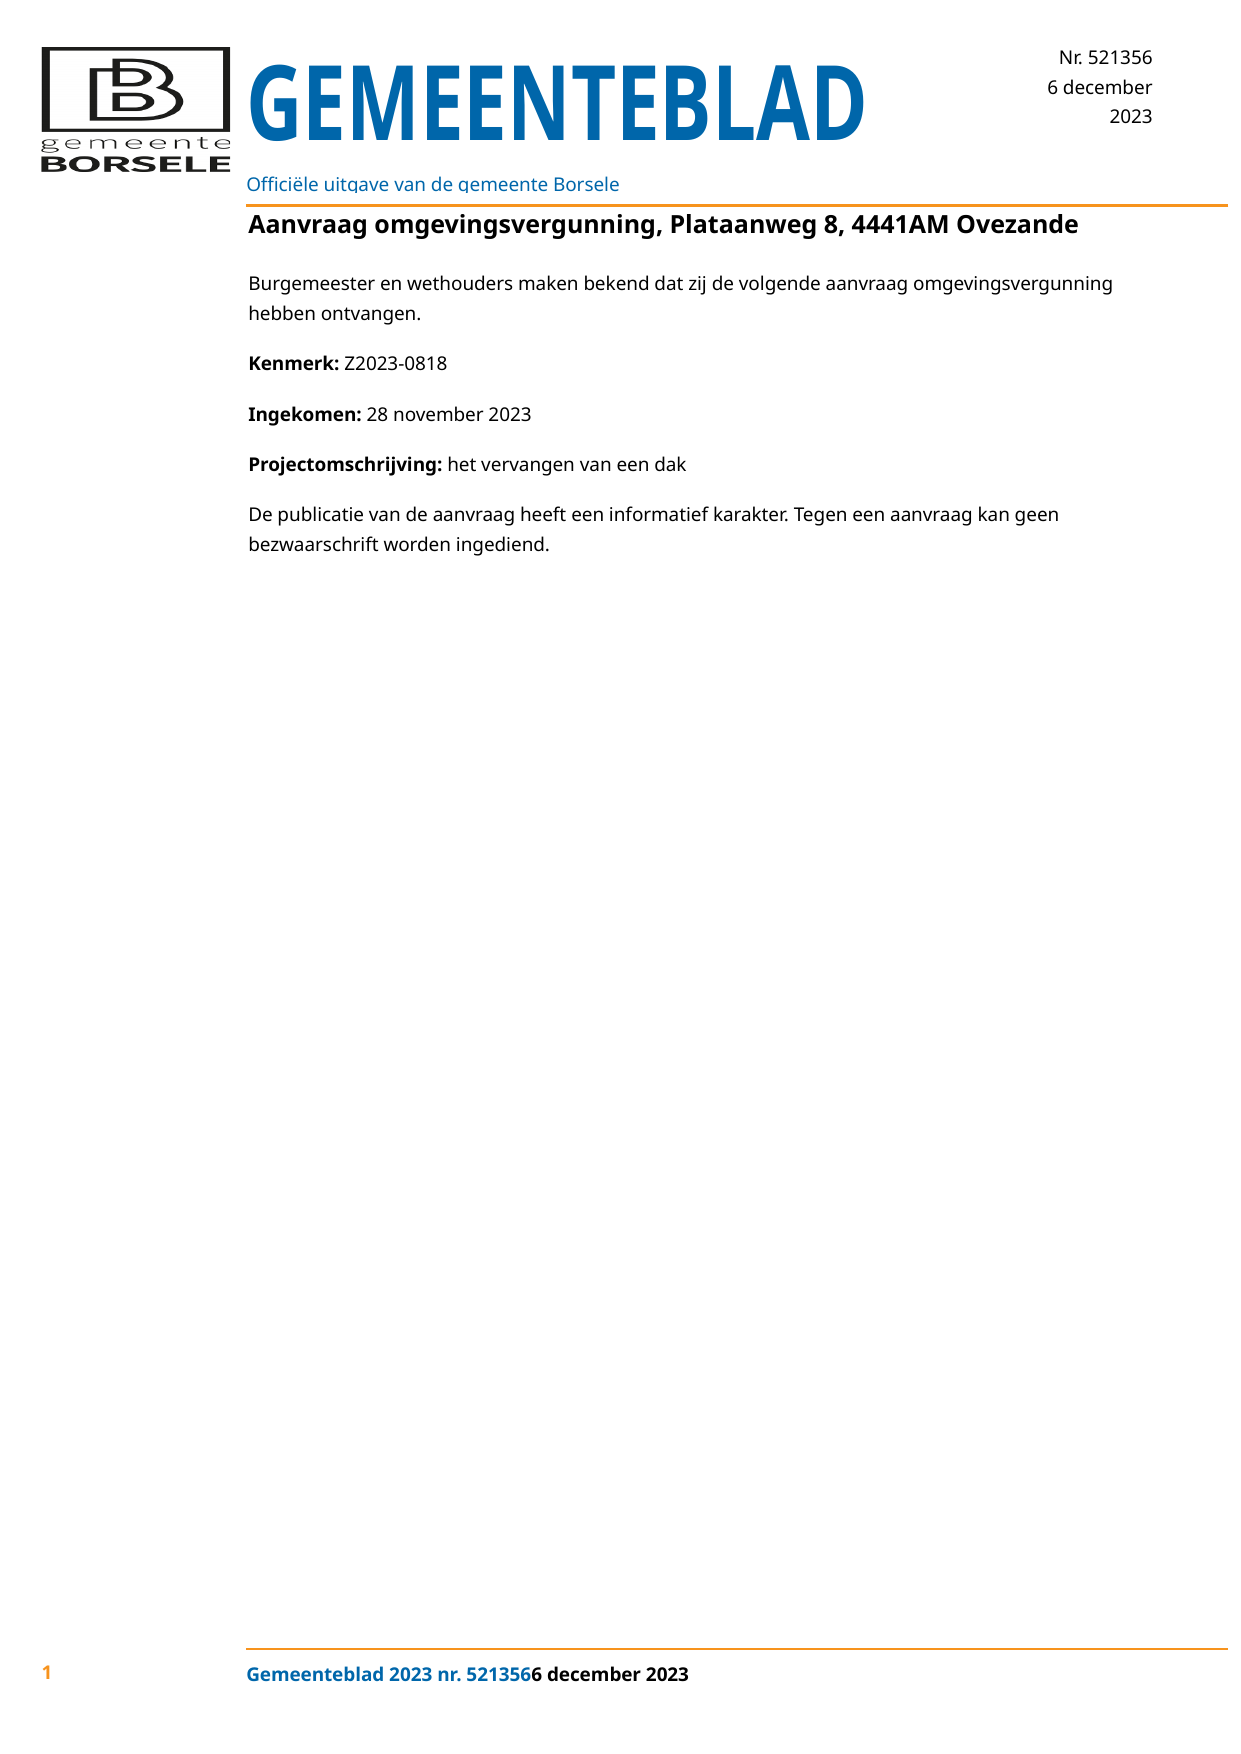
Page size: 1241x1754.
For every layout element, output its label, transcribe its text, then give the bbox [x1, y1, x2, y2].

text Kenmerk: Z2023-0818 [248, 350, 1152, 376]
text Aanvraag omgevingsvergunning, Plataanweg 8, 4441AM Ovezande [248, 207, 1152, 241]
picture [41, 47, 231, 172]
text Burgemeester en wethouders maken bekend dat zij de volgende aanvraag omgevingsvergunning hebben ontvangen. [248, 270, 1152, 326]
text Projectomschrijving: het vervangen van een dak [248, 451, 1152, 477]
text Ingekomen: 28 november 2023 [248, 401, 1152, 426]
text De publicatie van de aanvraag heeft een informatief karakter. Tegen een aanvraag kan geen bezwaarschrift worden ingediend. [248, 502, 1152, 557]
